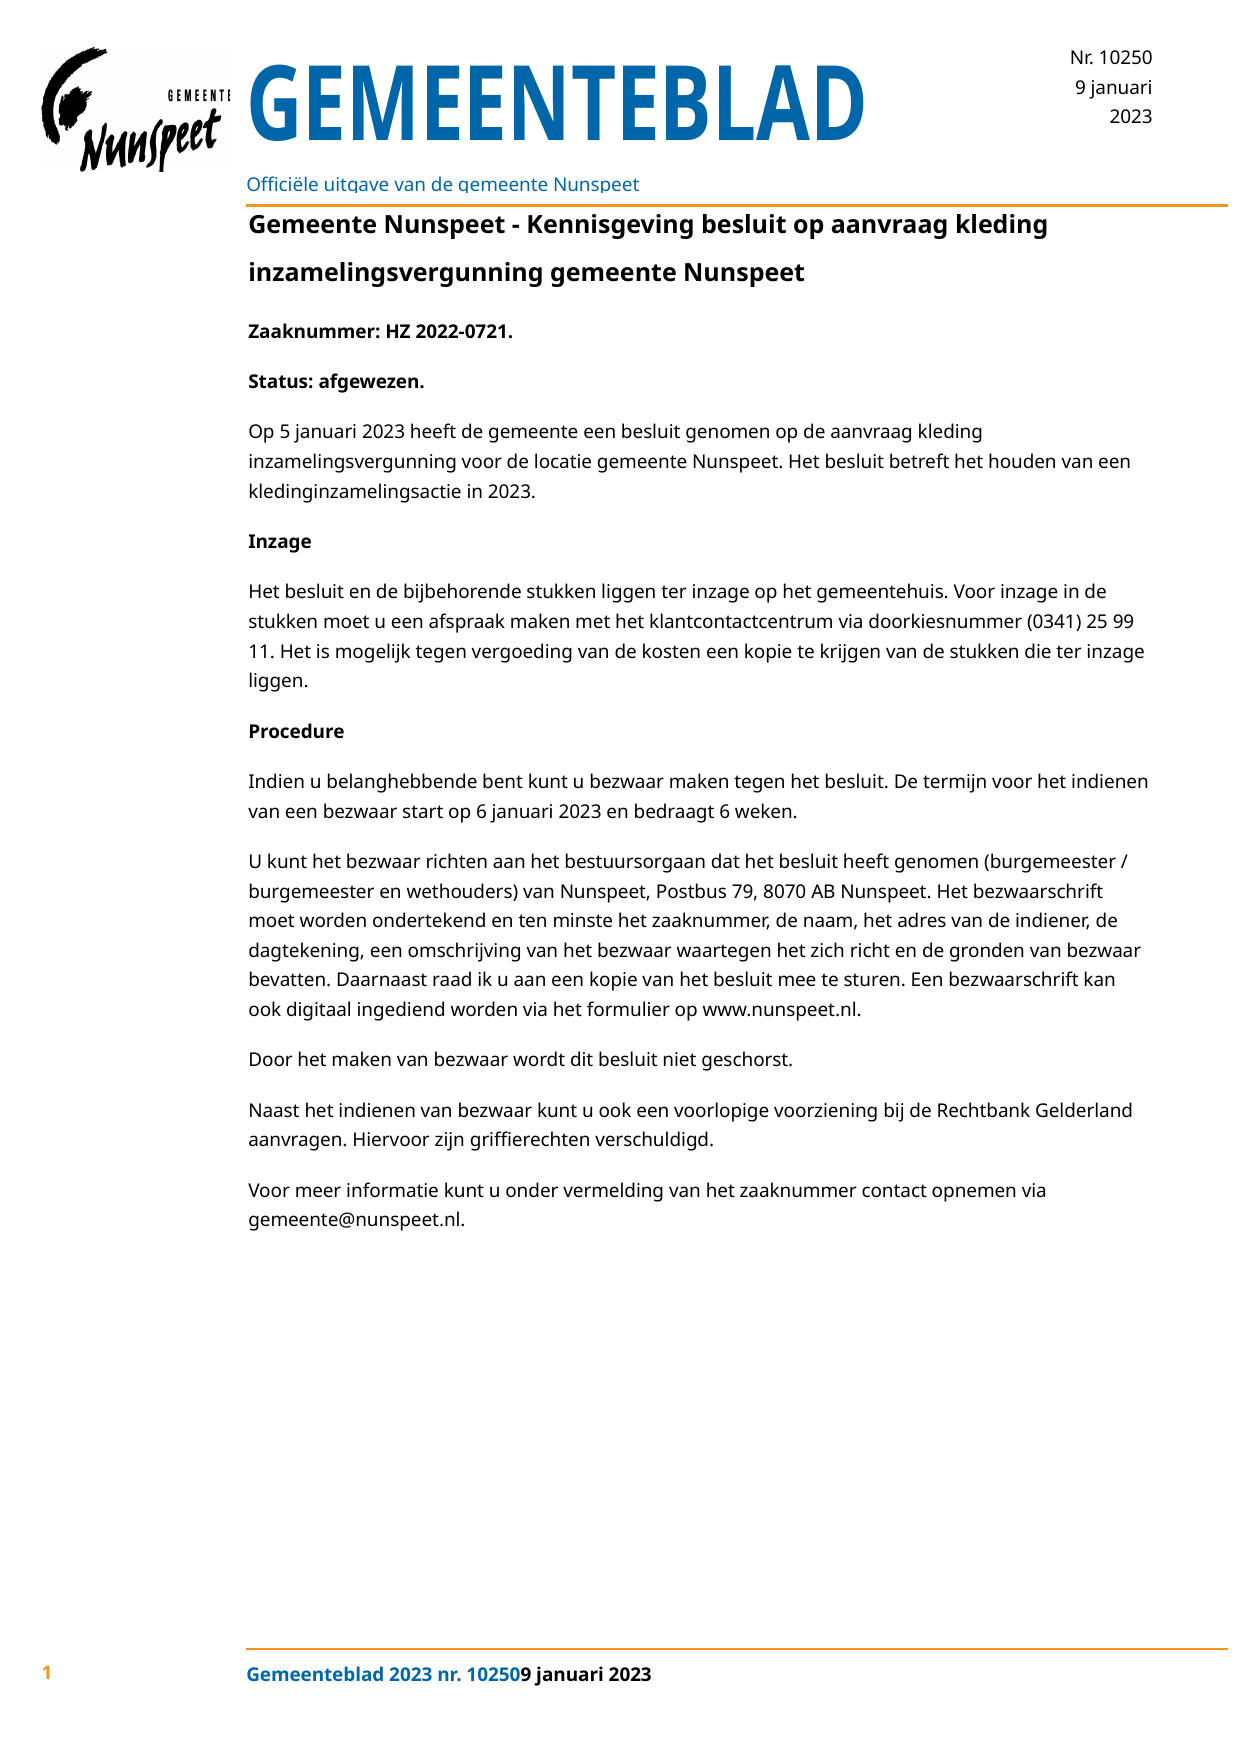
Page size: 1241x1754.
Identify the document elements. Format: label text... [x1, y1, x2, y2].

text Zaaknummer: HZ 2022-0721. [248, 318, 1152, 344]
picture [41, 47, 231, 172]
text Voor meer informatie kunt u onder vermelding van het zaaknummer contact opnemen via gemeente@nunspeet.nl. [248, 1177, 1152, 1232]
text Op 5 januari 2023 heeft de gemeente een besluit genomen op de aanvraag kleding inzamelingsvergunning voor de locatie gemeente Nunspeet. Het besluit betreft het houden van een kledinginzamelingsactie in 2023. [248, 419, 1152, 504]
text Procedure [248, 718, 1152, 744]
text Inzage [248, 528, 1152, 554]
text Indien u belanghebbende bent kunt u bezwaar maken tegen het besluit. De termijn voor het indienen van een bezwaar start op 6 januari 2023 en bedraagt 6 weken. [248, 768, 1152, 824]
text Het besluit en de bijbehorende stukken liggen ter inzage op het gemeentehuis. Voor inzage in de stukken moet u een afspraak maken met het klantcontactcentrum via doorkiesnummer (0341) 25 99 11. Het is mogelijk tegen vergoeding van de kosten een kopie te krijgen van de stukken die ter inzage liggen. [248, 579, 1152, 693]
text U kunt het bezwaar richten aan het bestuursorgaan dat het besluit heeft genomen (burgemeester / burgemeester en wethouders) van Nunspeet, Postbus 79, 8070 AB Nunspeet. Het bezwaarschrift moet worden ondertekend en ten minste het zaaknummer, de naam, het adres van de indiener, de dagtekening, een omschrijving van het bezwaar waartegen het zich richt en de gronden van bezwaar bevatten. Daarnaast raad ik u aan een kopie van het besluit mee te sturen. Een bezwaarschrift kan ook digitaal ingediend worden via het formulier op www.nunspeet.nl. [248, 848, 1152, 1022]
text Door het maken van bezwaar wordt dit besluit niet geschorst. [248, 1047, 1152, 1072]
text Naast het indienen van bezwaar kunt u ook een voorlopige voorziening bij de Rechtbank Gelderland aanvragen. Hiervoor zijn griffierechten verschuldigd. [248, 1097, 1152, 1152]
text Gemeente Nunspeet - Kennisgeving besluit op aanvraag kleding inzamelingsvergunning gemeente Nunspeet [248, 207, 1152, 288]
text Status: afgewezen. [248, 368, 1152, 394]
